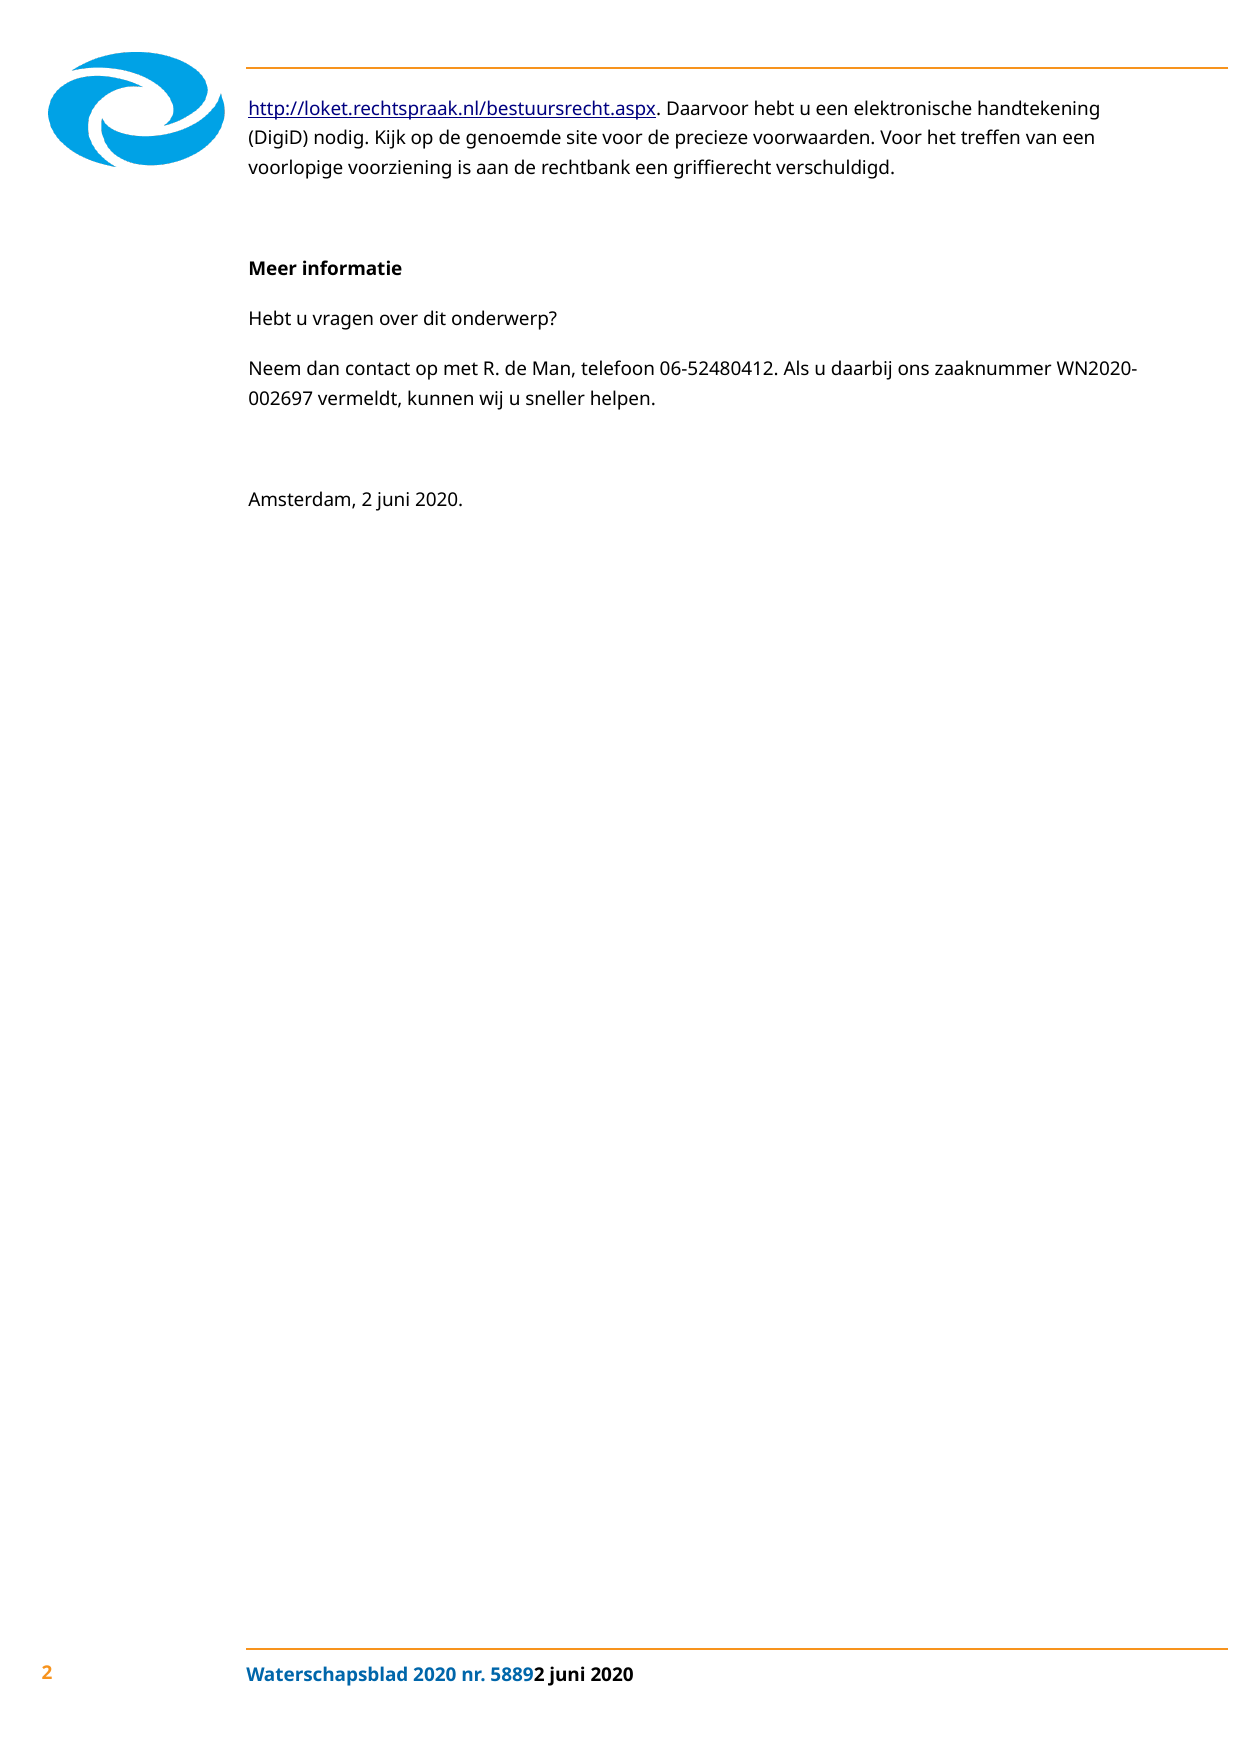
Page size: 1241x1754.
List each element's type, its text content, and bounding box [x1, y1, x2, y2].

text Hebt u vragen over dit onderwerp? [248, 305, 1152, 331]
picture [41, 47, 231, 172]
text http://loket.rechtspraak.nl/bestuursrecht.aspx. Daarvoor hebt u een elektronische handtekening (DigiD) nodig. Kijk op de genoemde site voor de precieze voorwaarden. Voor het treffen van een voorlopige voorziening is aan de rechtbank een griffierecht verschuldigd. [248, 95, 1152, 180]
text Neem dan contact op met R. de Man, telefoon 06-52480412. Als u daarbij ons zaaknummer WN2020-002697 vermeldt, kunnen wij u sneller helpen. [248, 356, 1152, 411]
text Meer informatie [248, 255, 1152, 281]
text Amsterdam, 2 juni 2020. [248, 486, 1152, 512]
